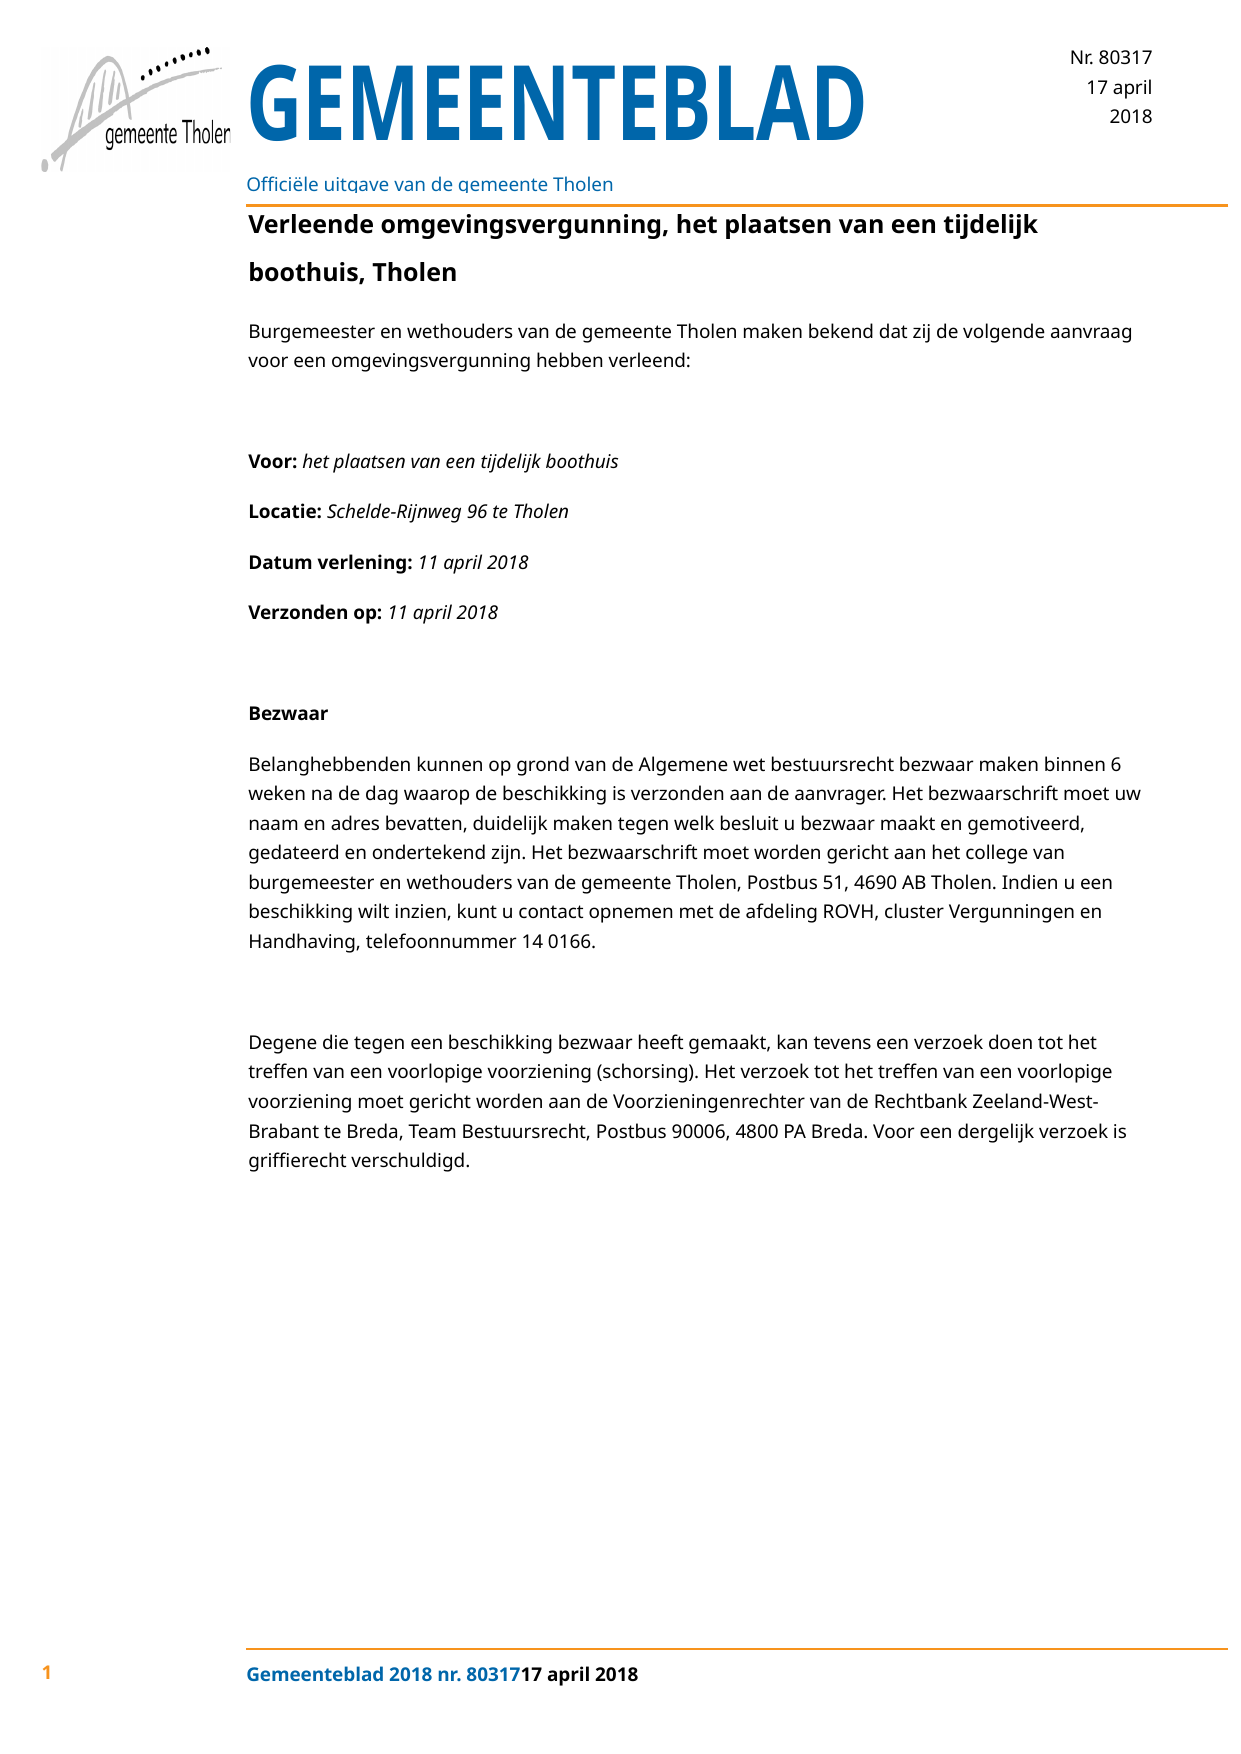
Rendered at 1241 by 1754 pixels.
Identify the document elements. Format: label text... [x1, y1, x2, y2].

picture [41, 47, 231, 172]
text Belanghebbenden kunnen op grond van de Algemene wet bestuursrecht bezwaar maken binnen 6 weken na de dag waarop de beschikking is verzonden aan de aanvrager. Het bezwaarschrift moet uw naam en adres bevatten, duidelijk maken tegen welk besluit u bezwaar maakt en gemotiveerd, gedateerd en ondertekend zijn. Het bezwaarschrift moet worden gericht aan het college van burgemeester en wethouders van de gemeente Tholen, Postbus 51, 4690 AB Tholen. Indien u een beschikking wilt inzien, kunt u contact opnemen met de afdeling ROVH, cluster Vergunningen en Handhaving, telefoonnummer 14 0166. [248, 751, 1152, 954]
text Locatie: Schelde-Rijnweg 96 te Tholen [248, 499, 1152, 524]
text Degene die tegen een beschikking bezwaar heeft gemaakt, kan tevens een verzoek doen tot het treffen van een voorlopige voorziening (schorsing). Het verzoek tot het treffen van een voorlopige voorziening moet gericht worden aan de Voorzieningenrechter van de Rechtbank Zeeland-West-Brabant te Breda, Team Bestuursrecht, Postbus 90006, 4800 PA Breda. Voor een dergelijk verzoek is griffierecht verschuldigd. [248, 1029, 1152, 1173]
text Verzonden op: 11 april 2018 [248, 599, 1152, 625]
text Verleende omgevingsvergunning, het plaatsen van een tijdelijk boothuis, Tholen [248, 207, 1152, 288]
text Datum verlening: 11 april 2018 [248, 549, 1152, 575]
text Bezwaar [248, 700, 1152, 726]
text Burgemeester en wethouders van de gemeente Tholen maken bekend dat zij de volgende aanvraag voor een omgevingsvergunning hebben verleend: [248, 318, 1152, 373]
text Voor: het plaatsen van een tijdelijk boothuis [248, 448, 1152, 474]
